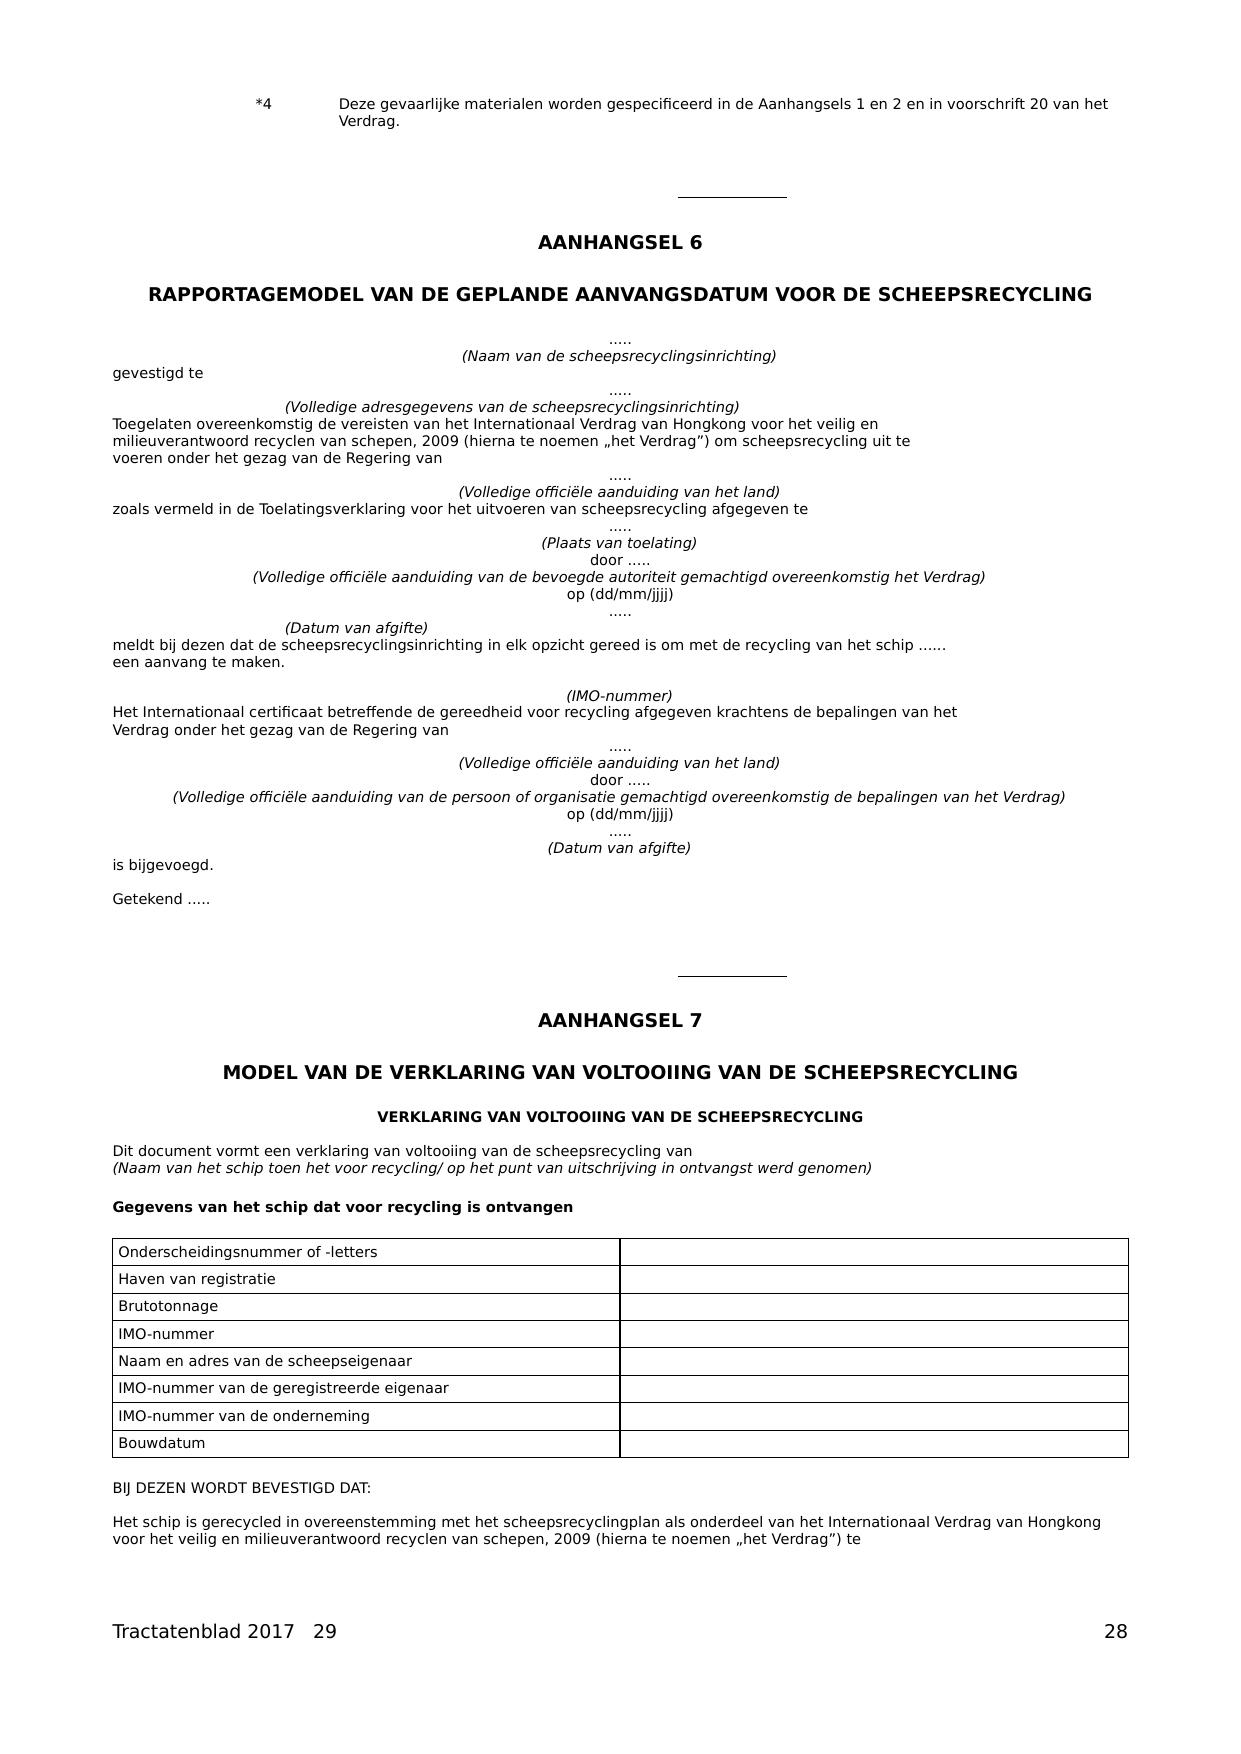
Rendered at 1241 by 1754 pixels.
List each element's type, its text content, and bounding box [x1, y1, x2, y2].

table_cell [621, 1376, 1128, 1402]
subtitle AANHANGSEL 7 [112, 1010, 1128, 1032]
table_cell (Datum van afgifte) [279, 840, 962, 857]
table_cell [279, 670, 962, 687]
table_cell [112, 755, 278, 772]
table_cell [962, 755, 1128, 772]
table_cell (Volledige officiële aanduiding van de persoon of organisatie gemachtigd overeenkomstig de bepalingen van het Verdrag) [112, 789, 1128, 806]
table_cell ..... [112, 382, 1128, 399]
table_cell [112, 348, 278, 365]
table_cell [112, 738, 278, 755]
table_cell (Plaats van toelating) [279, 535, 962, 552]
table_cell [112, 1497, 1128, 1514]
table_cell [112, 840, 278, 857]
table_cell ..... [112, 603, 1128, 619]
table_cell *4 [112, 96, 272, 130]
table_cell [962, 501, 1128, 518]
table_cell [112, 399, 278, 416]
table_cell [962, 738, 1128, 755]
table_cell door ..... [112, 772, 1128, 789]
table_cell ..... [279, 738, 962, 755]
table_header ..... [112, 331, 1128, 348]
table_cell [962, 688, 1128, 704]
table_header BIJ DEZEN WORDT BEVESTIGD DAT: [112, 1480, 1128, 1497]
table_header Onderscheidingsnummer of -letters [113, 1239, 619, 1265]
table_cell [621, 1403, 1128, 1429]
table_cell Het schip is gerecycled in overeenstemming met het scheepsrecyclingplan als onderdeel van het Internationaal Verdrag van Hongkong voor het veilig en milieuverantwoord recyclen van schepen, 2009 (hierna te noemen „het Verdrag”) te [112, 1514, 1128, 1548]
table_cell [962, 857, 1128, 874]
table_cell IMO-nummer van de geregistreerde eigenaar [113, 1376, 619, 1402]
table_cell [962, 365, 1128, 382]
table_cell ..... [112, 823, 1128, 840]
table_cell [962, 636, 1128, 670]
table_cell IMO-nummer [113, 1321, 619, 1347]
table_cell op (dd/mm/jjjj) [112, 806, 1128, 823]
table_cell (Volledige officiële aanduiding van het land) [279, 755, 962, 772]
table_cell [962, 891, 1128, 908]
table_cell meldt bij dezen dat de scheepsrecyclingsinrichting in elk opzicht gereed is om met de recycling van het schip ...... een aanvang te maken. [112, 636, 962, 670]
table_cell [112, 535, 278, 552]
table_cell IMO-nummer van de onderneming [113, 1403, 619, 1429]
table_cell [112, 874, 962, 891]
table_cell (Datum van afgifte) [279, 620, 962, 636]
table_cell (Naam van het schip toen het voor recycling/ op het punt van uitschrijving in ontvangst werd genomen) [112, 1160, 1128, 1177]
table_cell zoals vermeld in de Toelatingsverklaring voor het uitvoeren van scheepsrecycling afgegeven te [112, 501, 962, 518]
table_cell [962, 840, 1128, 857]
table_cell [621, 1266, 1128, 1292]
table_cell [621, 1321, 1128, 1347]
table_cell [112, 688, 278, 704]
subtitle AANHANGSEL 6 [112, 232, 1128, 254]
subtitle MODEL VAN DE VERKLARING VAN VOLTOOIING VAN DE SCHEEPSRECYCLING [112, 1062, 1128, 1084]
table_header Gegevens van het schip dat voor recycling is ontvangen [112, 1199, 1128, 1216]
table_cell Deze gevaarlijke materialen worden gespecificeerd in de Aanhangsels 1 en 2 en in voorschrift 20 van het Verdrag. [333, 96, 1128, 130]
table_cell Getekend ..... [112, 891, 962, 908]
table_cell (Volledige adresgegevens van de scheepsrecyclingsinrichting) [279, 399, 962, 416]
table_cell (Naam van de scheepsrecyclingsinrichting) [279, 348, 962, 365]
table_cell (Volledige officiële aanduiding van het land) [112, 484, 1128, 501]
table_cell ..... [112, 518, 1128, 534]
table_cell Haven van registratie [113, 1266, 619, 1292]
table_cell [621, 1431, 1128, 1457]
table_cell ..... [112, 467, 1128, 484]
table_cell [272, 96, 332, 130]
table_cell [962, 704, 1128, 738]
table_header VERKLARING VAN VOLTOOIING VAN DE SCHEEPSRECYCLING [112, 1109, 1128, 1126]
table_cell [112, 620, 278, 636]
table_cell [621, 1348, 1128, 1375]
table_cell Brutotonnage [113, 1294, 619, 1320]
table_cell [112, 670, 278, 687]
table_cell Bouwdatum [113, 1431, 619, 1457]
table_cell [112, 1126, 1128, 1143]
table_cell Toegelaten overeenkomstig de vereisten van het Internationaal Verdrag van Hongkong voor het veilig en milieuverantwoord recyclen van schepen, 2009 (hierna te noemen „het Verdrag”) om scheepsrecycling uit te voeren onder het gezag van de Regering van [112, 416, 962, 467]
table_cell (Volledige officiële aanduiding van de bevoegde autoriteit gemachtigd overeenkomstig het Verdrag) op (dd/mm/jjjj) [112, 569, 1128, 602]
table_cell [962, 620, 1128, 636]
table_header [621, 1239, 1128, 1265]
table_cell (IMO-nummer) [279, 688, 962, 704]
table_cell door ..... [112, 552, 1128, 568]
table_cell gevestigd te [112, 365, 962, 382]
subtitle RAPPORTAGEMODEL VAN DE GEPLANDE AANVANGSDATUM VOOR DE SCHEEPSRECYCLING [112, 284, 1128, 306]
table_cell Naam en adres van de scheepseigenaar [113, 1348, 619, 1375]
table_cell [962, 348, 1128, 365]
table_cell [962, 416, 1128, 467]
table_cell [962, 399, 1128, 416]
table_cell [962, 874, 1128, 891]
table_cell Dit document vormt een verklaring van voltooiing van de scheepsrecycling van [112, 1143, 1128, 1160]
table_cell [962, 670, 1128, 687]
table_cell [621, 1294, 1128, 1320]
table_cell is bijgevoegd. [112, 857, 962, 874]
table_cell [962, 535, 1128, 552]
table_cell Het Internationaal certificaat betreffende de gereedheid voor recycling afgegeven krachtens de bepalingen van het Verdrag onder het gezag van de Regering van [112, 704, 962, 738]
